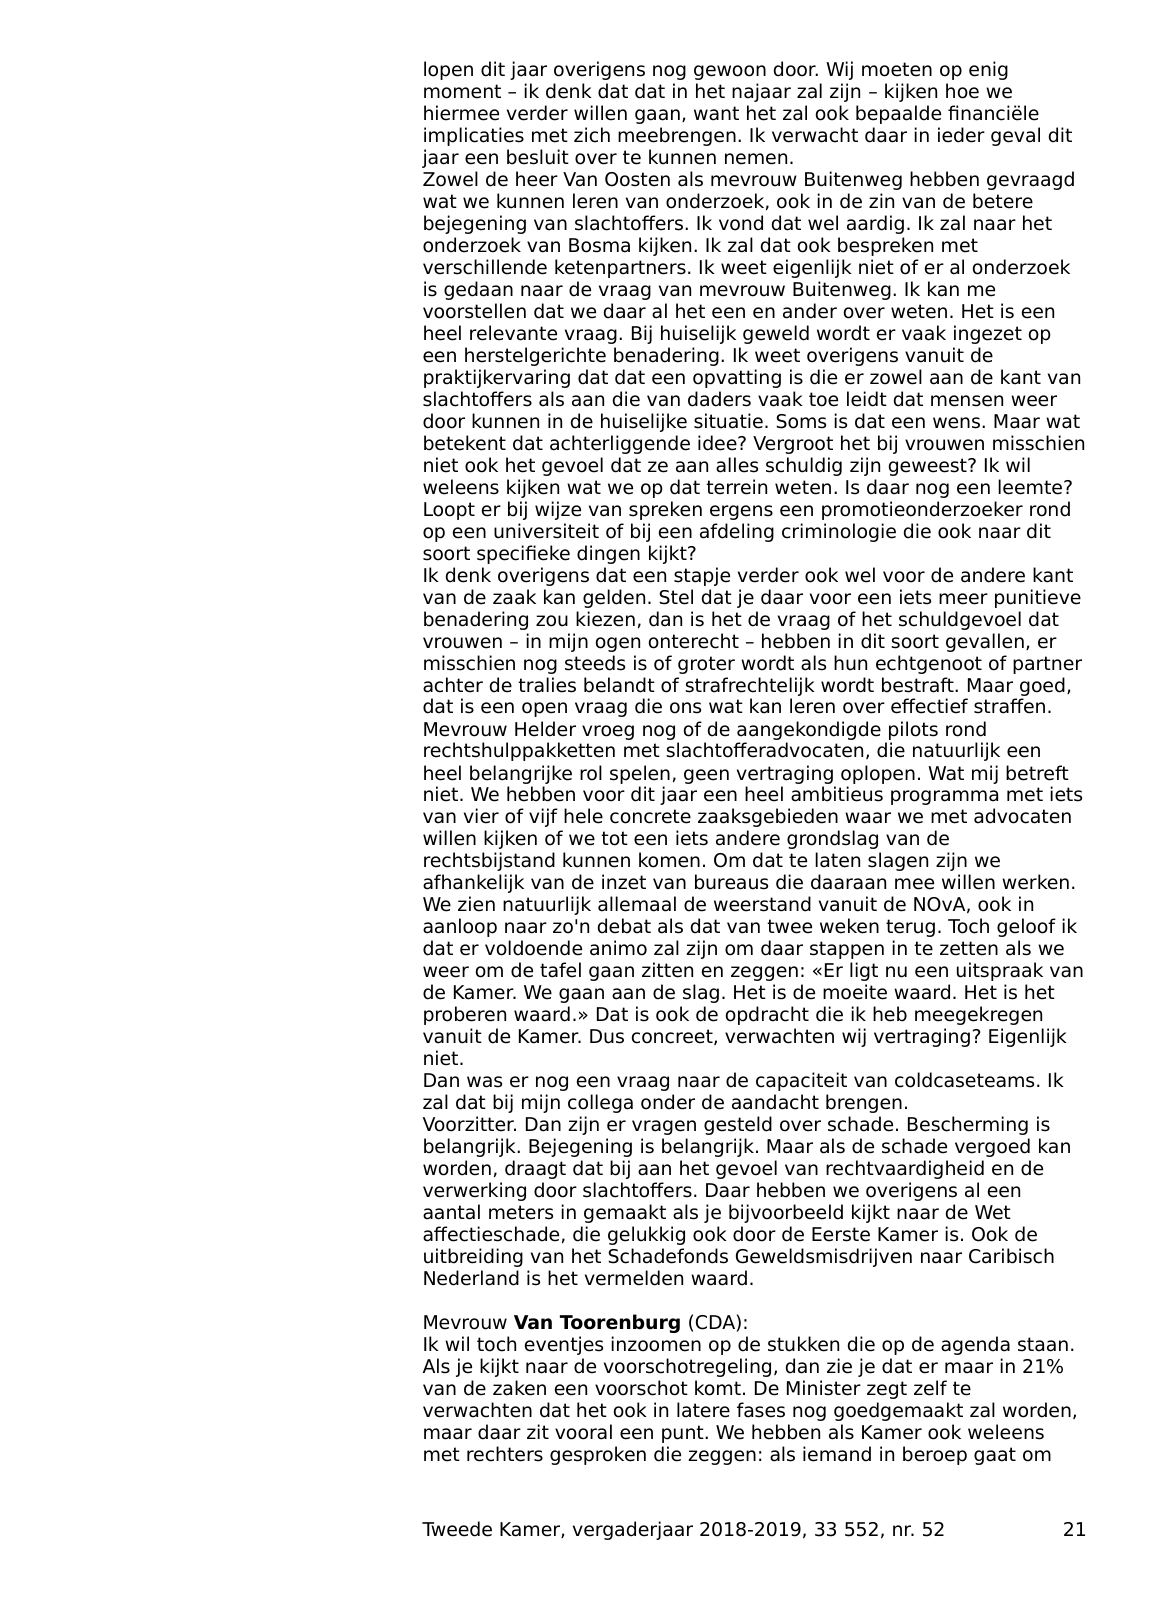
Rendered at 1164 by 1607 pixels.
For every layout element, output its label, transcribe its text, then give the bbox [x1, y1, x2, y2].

text Voorzitter. Dan zijn er vragen gesteld over schade. Bescherming is belangrijk. Bejegening is belangrijk. Maar als de schade vergoed kan worden, draagt dat bij aan het gevoel van rechtvaardigheid en de verwerking door slachtoffers. Daar hebben we overigens al een aantal meters in gemaakt als je bijvoorbeeld kijkt naar de Wet affectieschade, die gelukkig ook door de Eerste Kamer is. Ook de uitbreiding van het Schadefonds Geweldsmisdrijven naar Caribisch Nederland is het vermelden waard. [422, 1114, 1087, 1290]
text Zowel de heer Van Oosten als mevrouw Buitenweg hebben gevraagd wat we kunnen leren van onderzoek, ook in de zin van de betere bejegening van slachtoffers. Ik vond dat wel aardig. Ik zal naar het onderzoek van Bosma kijken. Ik zal dat ook bespreken met verschillende ketenpartners. Ik weet eigenlijk niet of er al onderzoek is gedaan naar de vraag van mevrouw Buitenweg. Ik kan me voorstellen dat we daar al het een en ander over weten. Het is een heel relevante vraag. Bij huiselijk geweld wordt er vaak ingezet op een herstelgerichte benadering. Ik weet overigens vanuit de praktijkervaring dat dat een opvatting is die er zowel aan de kant van slachtoffers als aan die van daders vaak toe leidt dat mensen weer door kunnen in de huiselijke situatie. Soms is dat een wens. Maar wat betekent dat achterliggende idee? Vergroot het bij vrouwen misschien niet ook het gevoel dat ze aan alles schuldig zijn geweest? Ik wil weleens kijken wat we op dat terrein weten. Is daar nog een leemte? Loopt er bij wijze van spreken ergens een promotieonderzoeker rond op een universiteit of bij een afdeling criminologie die ook naar dit soort specifieke dingen kijkt? [422, 169, 1087, 564]
text Mevrouw Helder vroeg nog of de aangekondigde pilots rond rechtshulppakketten met slachtofferadvocaten, die natuurlijk een heel belangrijke rol spelen, geen vertraging oplopen. Wat mij betreft niet. We hebben voor dit jaar een heel ambitieus programma met iets van vier of vijf hele concrete zaaksgebieden waar we met advocaten willen kijken of we tot een iets andere grondslag van de rechtsbijstand kunnen komen. Om dat te laten slagen zijn we afhankelijk van de inzet van bureaus die daaraan mee willen werken. We zien natuurlijk allemaal de weerstand vanuit de NOvA, ook in aanloop naar zo'n debat als dat van twee weken terug. Toch geloof ik dat er voldoende animo zal zijn om daar stappen in te zetten als we weer om de tafel gaan zitten en zeggen: «Er ligt nu een uitspraak van de Kamer. We gaan aan de slag. Het is de moeite waard. Het is het proberen waard.» Dat is ook de opdracht die ik heb meegekregen vanuit de Kamer. Dus concreet, verwachten wij vertraging? Eigenlijk niet. [422, 718, 1087, 1070]
text Ik denk overigens dat een stapje verder ook wel voor de andere kant van de zaak kan gelden. Stel dat je daar voor een iets meer punitieve benadering zou kiezen, dan is het de vraag of het schuldgevoel dat vrouwen – in mijn ogen onterecht – hebben in dit soort gevallen, er misschien nog steeds is of groter wordt als hun echtgenoot of partner achter de tralies belandt of strafrechtelijk wordt bestraft. Maar goed, dat is een open vraag die ons wat kan leren over effectief straffen. [422, 564, 1087, 718]
text Dan was er nog een vraag naar de capaciteit van coldcaseteams. Ik zal dat bij mijn collega onder de aandacht brengen. [422, 1070, 1087, 1114]
text Ik wil toch eventjes inzoomen op de stukken die op de agenda staan. Als je kijkt naar de voorschotregeling, dan zie je dat er maar in 21% van de zaken een voorschot komt. De Minister zegt zelf te verwachten dat het ook in latere fases nog goedgemaakt zal worden, maar daar zit vooral een punt. We hebben als Kamer ook weleens met rechters gesproken die zeggen: als iemand in beroep gaat om [422, 1334, 1087, 1466]
text Mevrouw Van Toorenburg (CDA): [422, 1312, 1087, 1334]
text lopen dit jaar overigens nog gewoon door. Wij moeten op enig moment – ik denk dat dat in het najaar zal zijn – kijken hoe we hiermee verder willen gaan, want het zal ook bepaalde financiële implicaties met zich meebrengen. Ik verwacht daar in ieder geval dit jaar een besluit over te kunnen nemen. [422, 59, 1087, 169]
